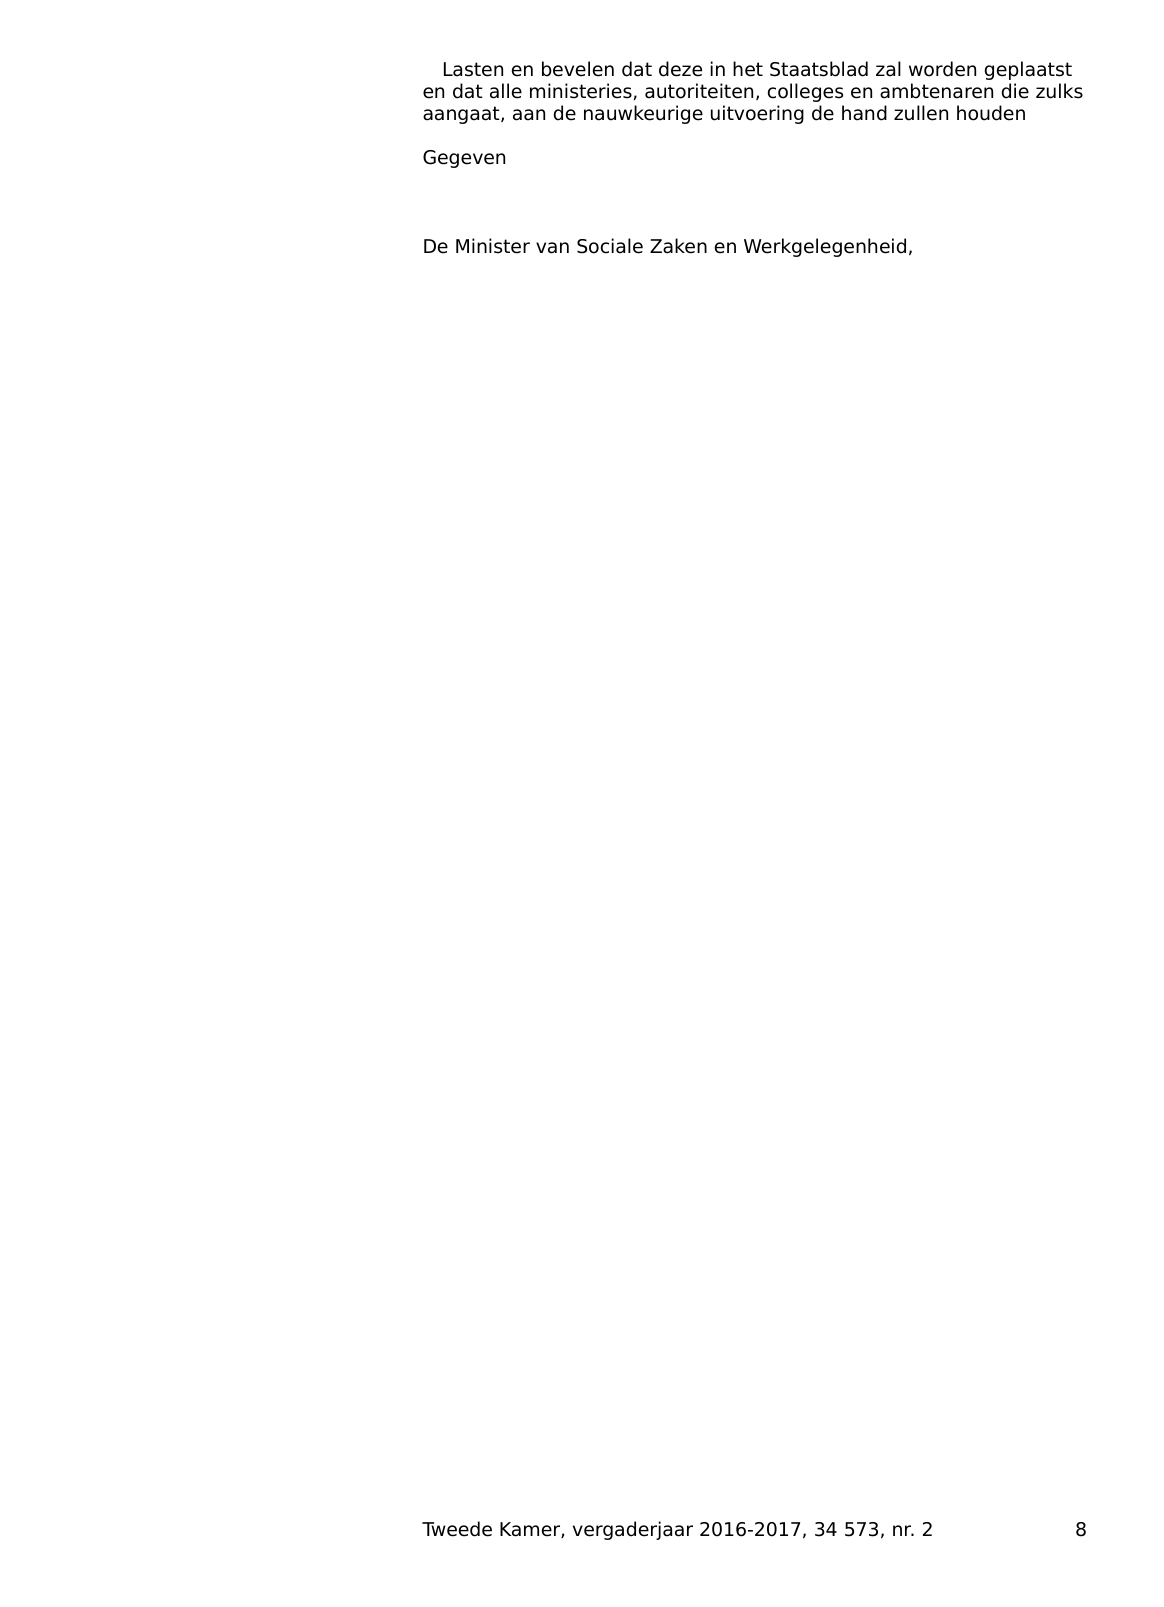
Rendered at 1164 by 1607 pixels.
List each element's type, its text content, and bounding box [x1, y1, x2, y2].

text De Minister van Sociale Zaken en Werkgelegenheid, [422, 236, 1087, 258]
text Lasten en bevelen dat deze in het Staatsblad zal worden geplaatst en dat alle ministeries, autoriteiten, colleges en ambtenaren die zulks aangaat, aan de nauwkeurige uitvoering de hand zullen houden [422, 59, 1087, 125]
text Gegeven [422, 147, 1087, 169]
